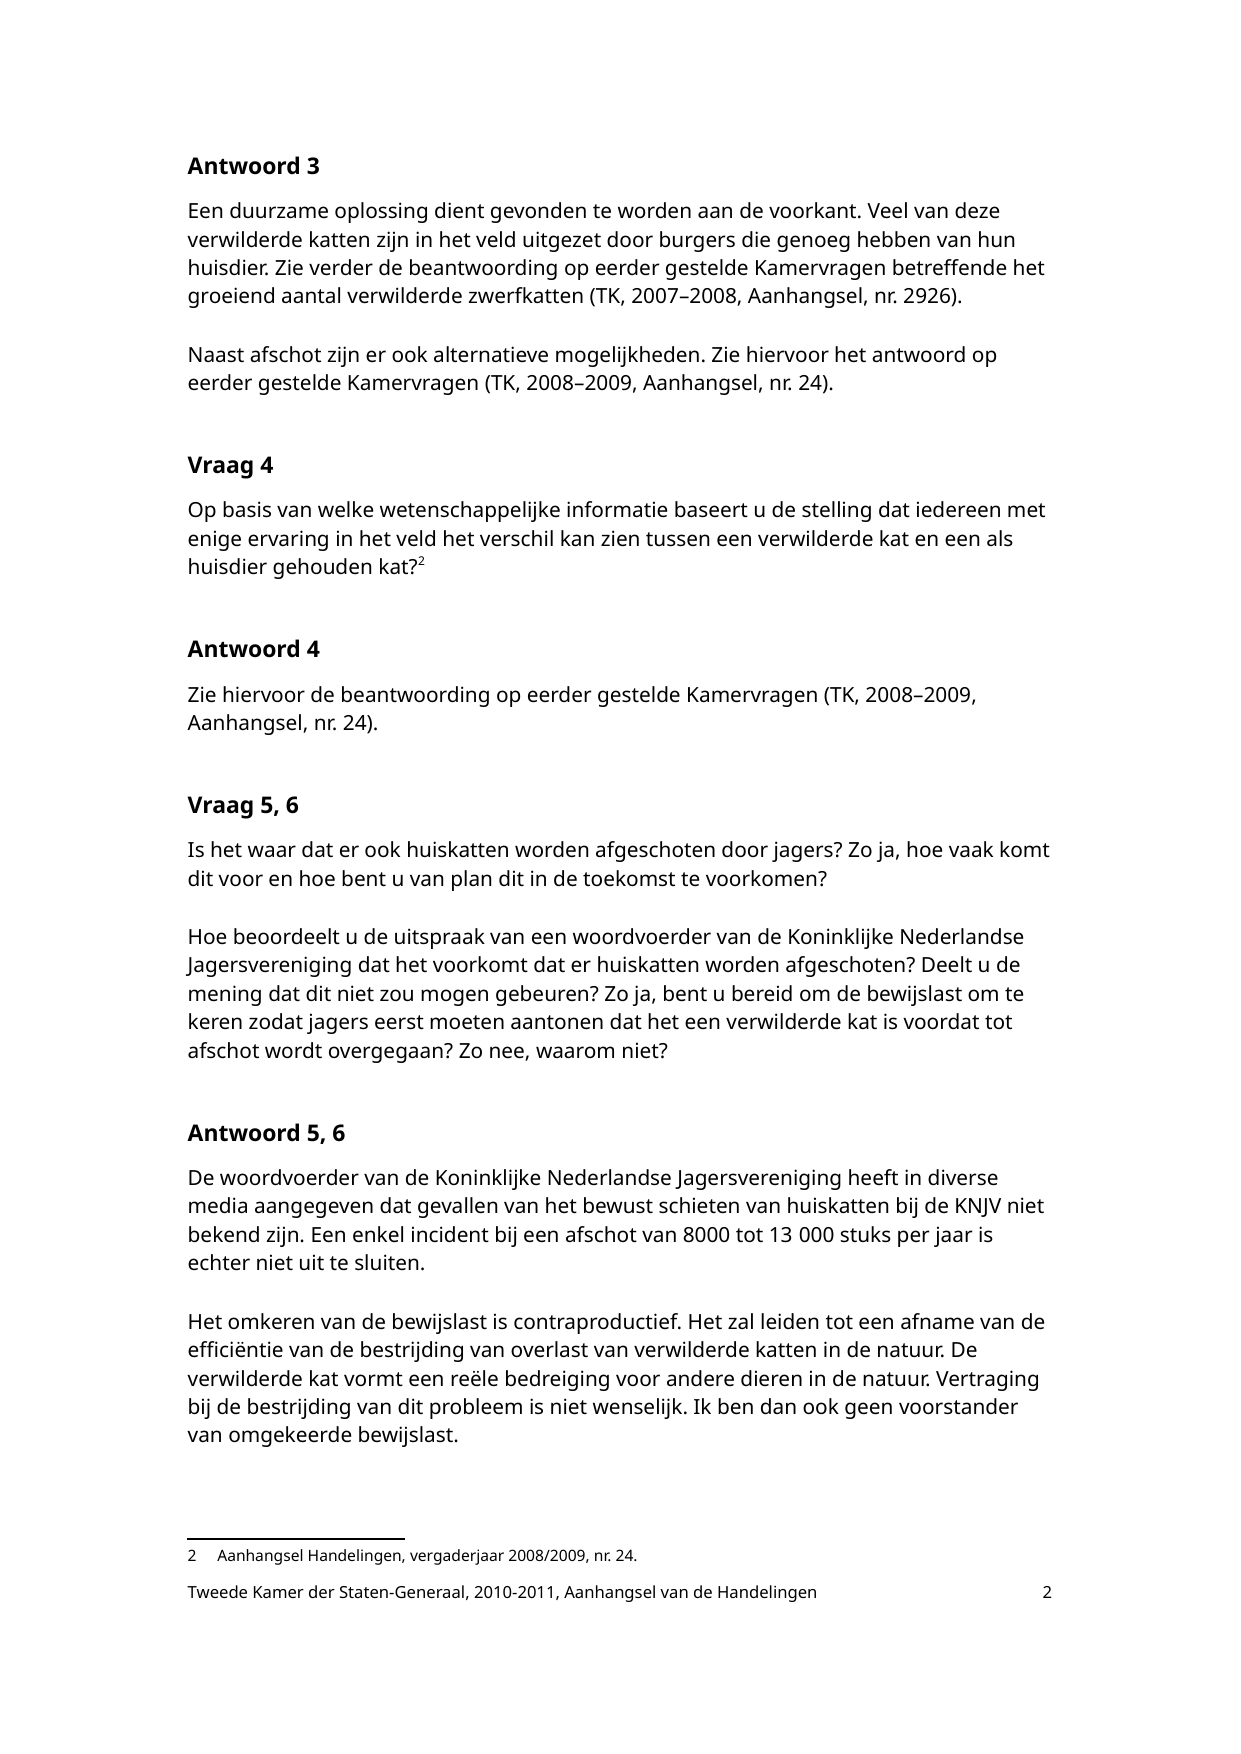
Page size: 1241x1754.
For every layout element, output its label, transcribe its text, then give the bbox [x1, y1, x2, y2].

text De woordvoerder van de Koninklijke Nederlandse Jagersvereniging heeft in diverse media aangegeven dat gevallen van het bewust schieten van huiskatten bij de KNJV niet bekend zijn. Een enkel incident bij een afschot van 8000 tot 13 000 stuks per jaar is echter niet uit te sluiten. [187, 1163, 1053, 1277]
text Aanhangsel Handelingen, vergaderjaar 2008/2009, nr. 24. [187, 1538, 1053, 1566]
text Op basis van welke wetenschappelijke informatie baseert u de stelling dat iedereen met enige ervaring in het veld het verschil kan zien tussen een verwilderde kat en een als huisdier gehouden kat? [187, 496, 1053, 581]
subtitle Vraag 4 [187, 449, 1053, 481]
subtitle Antwoord 3 [187, 150, 1053, 181]
text Is het waar dat er ook huiskatten worden afgeschoten door jagers? Zo ja, hoe vaak komt dit voor en hoe bent u van plan dit in de toekomst te voorkomen? [187, 835, 1053, 892]
subtitle Antwoord 5, 6 [187, 1117, 1053, 1148]
text Het omkeren van de bewijslast is contraproductief. Het zal leiden tot een afname van de efficiëntie van de bestrijding van overlast van verwilderde katten in de natuur. De verwilderde kat vormt een reële bedreiging voor andere dieren in de natuur. Vertraging bij de bestrijding van dit probleem is niet wenselijk. Ik ben dan ook geen voorstander van omgekeerde bewijslast. [187, 1307, 1053, 1449]
subtitle Antwoord 4 [187, 633, 1053, 665]
text Naast afschot zijn er ook alternatieve mogelijkheden. Zie hiervoor het antwoord op eerder gestelde Kamervragen (TK, 2008–2009, Aanhangsel, nr. 24). [187, 340, 1053, 397]
text Hoe beoordeelt u de uitspraak van een woordvoerder van de Koninklijke Nederlandse Jagersvereniging dat het voorkomt dat er huiskatten worden afgeschoten? Deelt u de mening dat dit niet zou mogen gebeuren? Zo ja, bent u bereid om de bewijslast om te keren zodat jagers eerst moeten aantonen dat het een verwilderde kat is voordat tot afschot wordt overgegaan? Zo nee, waarom niet? [187, 922, 1053, 1064]
text Een duurzame oplossing dient gevonden te worden aan de voorkant. Veel van deze verwilderde katten zijn in het veld uitgezet door burgers die genoeg hebben van hun huisdier. Zie verder de beantwoording op eerder gestelde Kamervragen betreffende het groeiend aantal verwilderde zwerfkatten (TK, 2007–2008, Aanhangsel, nr. 2926). [187, 196, 1053, 310]
text Zie hiervoor de beantwoording op eerder gestelde Kamervragen (TK, 2008–2009, Aanhangsel, nr. 24). [187, 680, 1053, 737]
subtitle Vraag 5, 6 [187, 789, 1053, 820]
